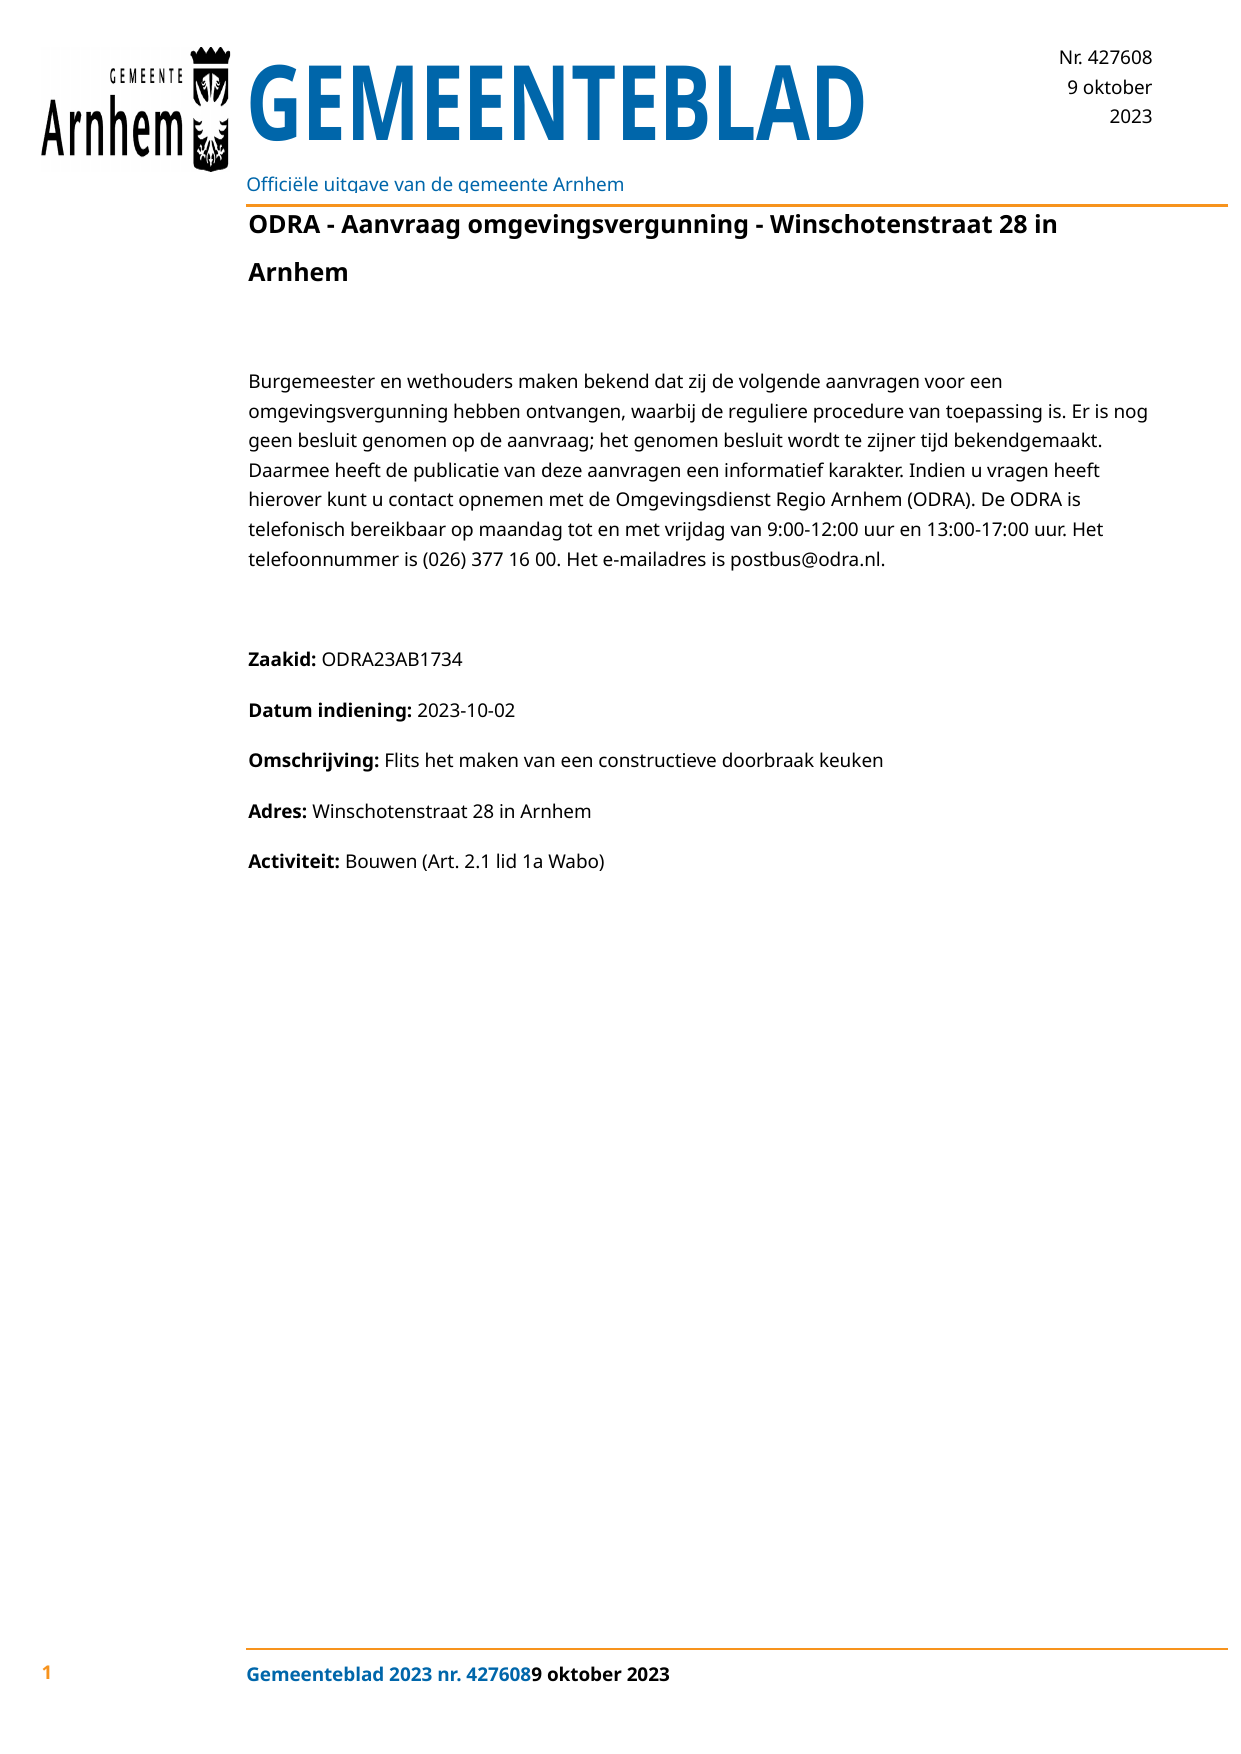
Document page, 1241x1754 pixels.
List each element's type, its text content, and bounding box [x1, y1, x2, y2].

text Omschrijving: Flits het maken van een constructieve doorbraak keuken [248, 747, 1152, 773]
text Activiteit: Bouwen (Art. 2.1 lid 1a Wabo) [248, 848, 1152, 874]
text ODRA - Aanvraag omgevingsvergunning - Winschotenstraat 28 in Arnhem [248, 207, 1152, 288]
text Burgemeester en wethouders maken bekend dat zij de volgende aanvragen voor een omgevingsvergunning hebben ontvangen, waarbij de reguliere procedure van toepassing is. Er is nog geen besluit genomen op de aanvraag; het genomen besluit wordt te zijner tijd bekendgemaakt. Daarmee heeft de publicatie van deze aanvragen een informatief karakter. Indien u vragen heeft hierover kunt u contact opnemen met de Omgevingsdienst Regio Arnhem (ODRA). De ODRA is telefonisch bereikbaar op maandag tot en met vrijdag van 9:00-12:00 uur en 13:00-17:00 uur. Het telefoonnummer is (026) 377 16 00. Het e-mailadres is postbus@odra.nl. [248, 368, 1152, 572]
text Datum indiening: 2023-10-02 [248, 697, 1152, 723]
text Zaakid: ODRA23AB1734 [248, 647, 1152, 672]
picture [41, 47, 231, 172]
text Adres: Winschotenstraat 28 in Arnhem [248, 798, 1152, 824]
